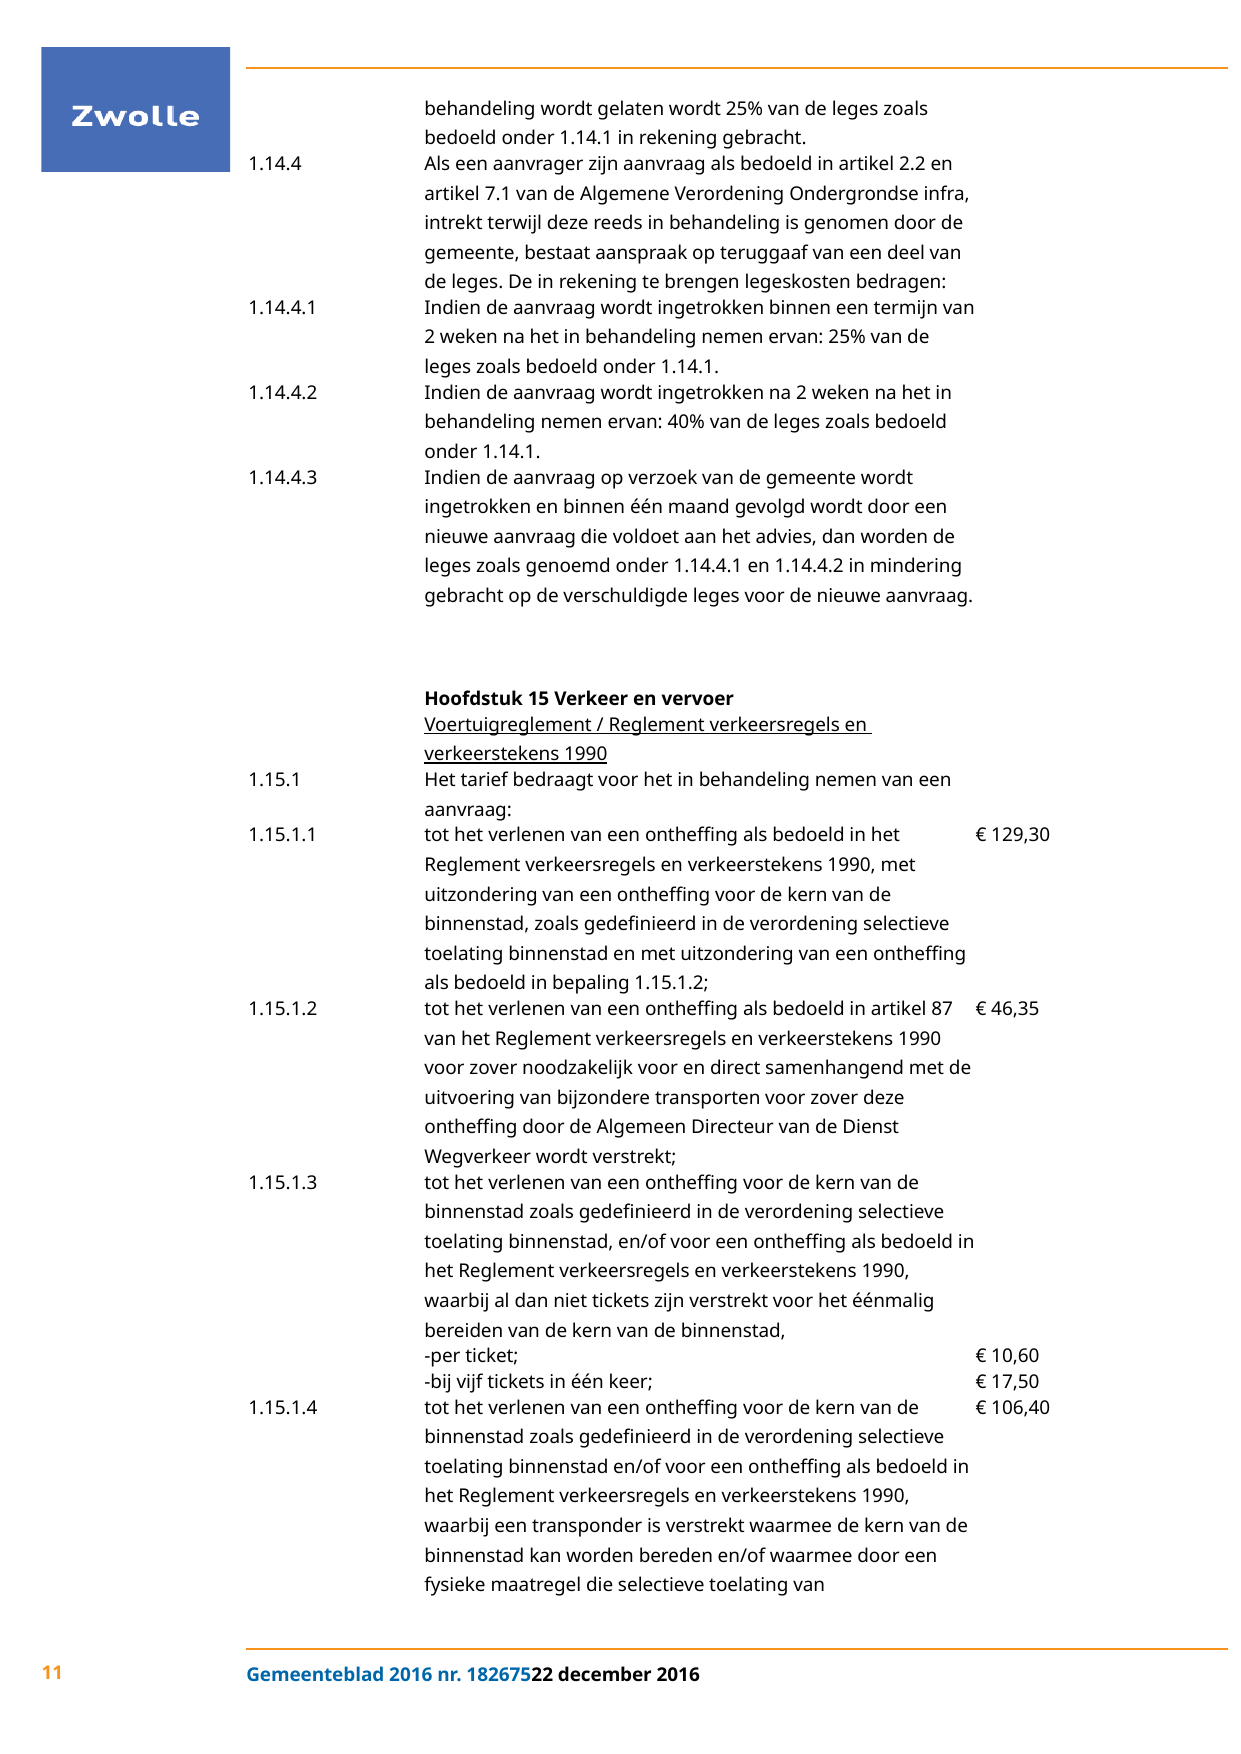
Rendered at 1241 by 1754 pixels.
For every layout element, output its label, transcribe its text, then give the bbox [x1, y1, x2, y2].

table_cell € 10,60 [975, 1343, 1152, 1368]
table_cell [975, 150, 1152, 294]
table_cell [975, 711, 1152, 766]
table_cell 1.14.4.1 [248, 294, 424, 379]
table_cell € 17,50 [975, 1368, 1152, 1394]
table_cell € 46,35 [975, 995, 1152, 1169]
table_cell [975, 1169, 1152, 1342]
table_cell Voertuigreglement / Reglement verkeersregels en verkeerstekens 1990 [424, 711, 975, 766]
table_cell [248, 711, 424, 766]
table_cell -bij vijf tickets in één keer; [424, 1368, 975, 1394]
table_cell [248, 608, 424, 634]
table_cell [424, 660, 975, 685]
table_cell [975, 464, 1152, 608]
table_cell [248, 685, 424, 711]
table_cell tot het verlenen van een ontheffing voor de kern van de binnenstad zoals gedefinieerd in de verordening selectieve toelating binnenstad, en/of voor een ontheffing als bedoeld in het Reglement verkeersregels en verkeerstekens 1990, waarbij al dan niet tickets zijn verstrekt voor het éénmalig bereiden van de kern van de binnenstad, [424, 1169, 975, 1342]
table_cell [975, 634, 1152, 659]
table_cell 1.15.1.2 [248, 995, 424, 1169]
table_cell 1.15.1.4 [248, 1394, 424, 1597]
table_cell behandeling wordt gelaten wordt 25% van de leges zoals bedoeld onder 1.14.1 in rekening gebracht. [424, 95, 975, 150]
table_cell [424, 634, 975, 659]
table_cell [975, 766, 1152, 822]
table_cell € 129,30 [975, 822, 1152, 995]
table_cell [975, 379, 1152, 464]
table_cell 1.14.4 [248, 150, 424, 294]
table_cell [975, 660, 1152, 685]
table_cell tot het verlenen van een ontheffing als bedoeld in het Reglement verkeersregels en verkeerstekens 1990, met uitzondering van een ontheffing voor de kern van de binnenstad, zoals gedefinieerd in de verordening selectieve toelating binnenstad en met uitzondering van een ontheffing als bedoeld in bepaling 1.15.1.2; [424, 822, 975, 995]
table_cell 1.15.1.3 [248, 1169, 424, 1342]
table_cell [248, 634, 424, 659]
table_cell [975, 95, 1152, 150]
table_cell [248, 660, 424, 685]
table_cell [248, 95, 424, 150]
table_cell 1.15.1 [248, 766, 424, 822]
table_cell tot het verlenen van een ontheffing als bedoeld in artikel 87 van het Reglement verkeersregels en verkeerstekens 1990 voor zover noodzakelijk voor en direct samenhangend met de uitvoering van bijzondere transporten voor zover deze ontheffing door de Algemeen Directeur van de Dienst Wegverkeer wordt verstrekt; [424, 995, 975, 1169]
table_cell [248, 1343, 424, 1368]
table_cell Het tarief bedraagt voor het in behandeling nemen van een aanvraag: [424, 766, 975, 822]
table_cell Indien de aanvraag wordt ingetrokken binnen een termijn van 2 weken na het in behandeling nemen ervan: 25% van de leges zoals bedoeld onder 1.14.1. [424, 294, 975, 379]
table_cell [424, 608, 975, 634]
table_cell tot het verlenen van een ontheffing voor de kern van de binnenstad zoals gedefinieerd in de verordening selectieve toelating binnenstad en/of voor een ontheffing als bedoeld in het Reglement verkeersregels en verkeerstekens 1990, waarbij een transponder is verstrekt waarmee de kern van de binnenstad kan worden bereden en/of waarmee door een fysieke maatregel die selectieve toelating van [424, 1394, 975, 1597]
table_cell € 106,40 [975, 1394, 1152, 1597]
table_cell Indien de aanvraag op verzoek van de gemeente wordt ingetrokken en binnen één maand gevolgd wordt door een nieuwe aanvraag die voldoet aan het advies, dan worden de leges zoals genoemd onder 1.14.4.1 en 1.14.4.2 in mindering gebracht op de verschuldigde leges voor de nieuwe aanvraag. [424, 464, 975, 608]
table_cell [975, 685, 1152, 711]
table_cell 1.14.4.2 [248, 379, 424, 464]
table_cell [248, 1368, 424, 1394]
table_cell 1.15.1.1 [248, 822, 424, 995]
table_cell Als een aanvrager zijn aanvraag als bedoeld in artikel 2.2 en artikel 7.1 van de Algemene Verordening Ondergrondse infra, intrekt terwijl deze reeds in behandeling is genomen door de gemeente, bestaat aanspraak op teruggaaf van een deel van de leges. De in rekening te brengen legeskosten bedragen: [424, 150, 975, 294]
picture [41, 47, 231, 172]
table_cell Hoofdstuk 15 Verkeer en vervoer [424, 685, 975, 711]
table_cell [975, 294, 1152, 379]
table_cell 1.14.4.3 [248, 464, 424, 608]
table_cell [975, 608, 1152, 634]
table_cell -per ticket; [424, 1343, 975, 1368]
table_cell Indien de aanvraag wordt ingetrokken na 2 weken na het in behandeling nemen ervan: 40% van de leges zoals bedoeld onder 1.14.1. [424, 379, 975, 464]
